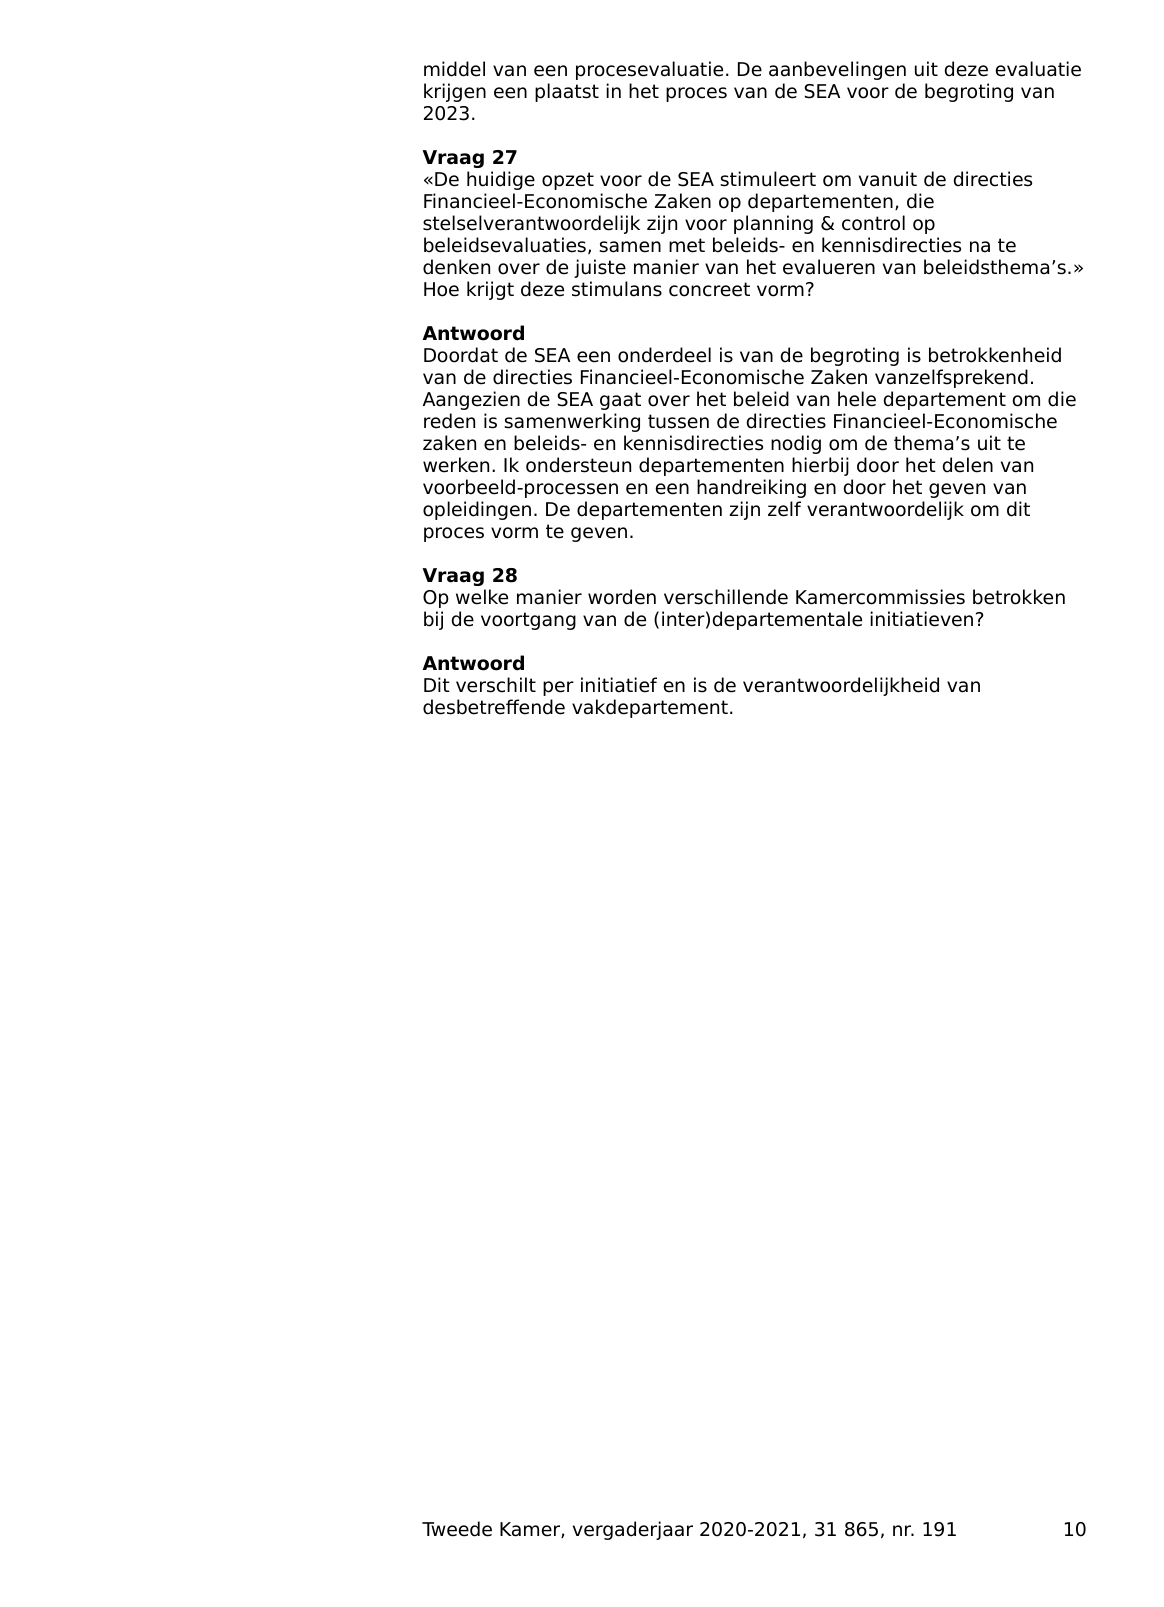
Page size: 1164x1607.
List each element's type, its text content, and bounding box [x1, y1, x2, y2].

text middel van een procesevaluatie. De aanbevelingen uit deze evaluatie krijgen een plaatst in het proces van de SEA voor de begroting van 2023. [422, 59, 1087, 125]
text Doordat de SEA een onderdeel is van de begroting is betrokkenheid van de directies Financieel-Economische Zaken vanzelfsprekend. Aangezien de SEA gaat over het beleid van hele departement om die reden is samenwerking tussen de directies Financieel-Economische zaken en beleids- en kennisdirecties nodig om de thema’s uit te werken. Ik ondersteun departementen hierbij door het delen van voorbeeld-processen en een handreiking en door het geven van opleidingen. De departementen zijn zelf verantwoordelijk om dit proces vorm te geven. [422, 345, 1087, 543]
text «De huidige opzet voor de SEA stimuleert om vanuit de directies Financieel-Economische Zaken op departementen, die stelselverantwoordelijk zijn voor planning & control op beleidsevaluaties, samen met beleids- en kennisdirecties na te denken over de juiste manier van het evalueren van beleidsthema’s.» Hoe krijgt deze stimulans concreet vorm? [422, 169, 1087, 301]
text Dit verschilt per initiatief en is de verantwoordelijkheid van desbetreffende vakdepartement. [422, 675, 1087, 719]
subtitle Vraag 27 [422, 147, 1087, 169]
subtitle Antwoord [422, 653, 1087, 675]
subtitle Antwoord [422, 323, 1087, 345]
subtitle Vraag 28 [422, 565, 1087, 587]
text Op welke manier worden verschillende Kamercommissies betrokken bij de voortgang van de (inter)departementale initiatieven? [422, 587, 1087, 631]
